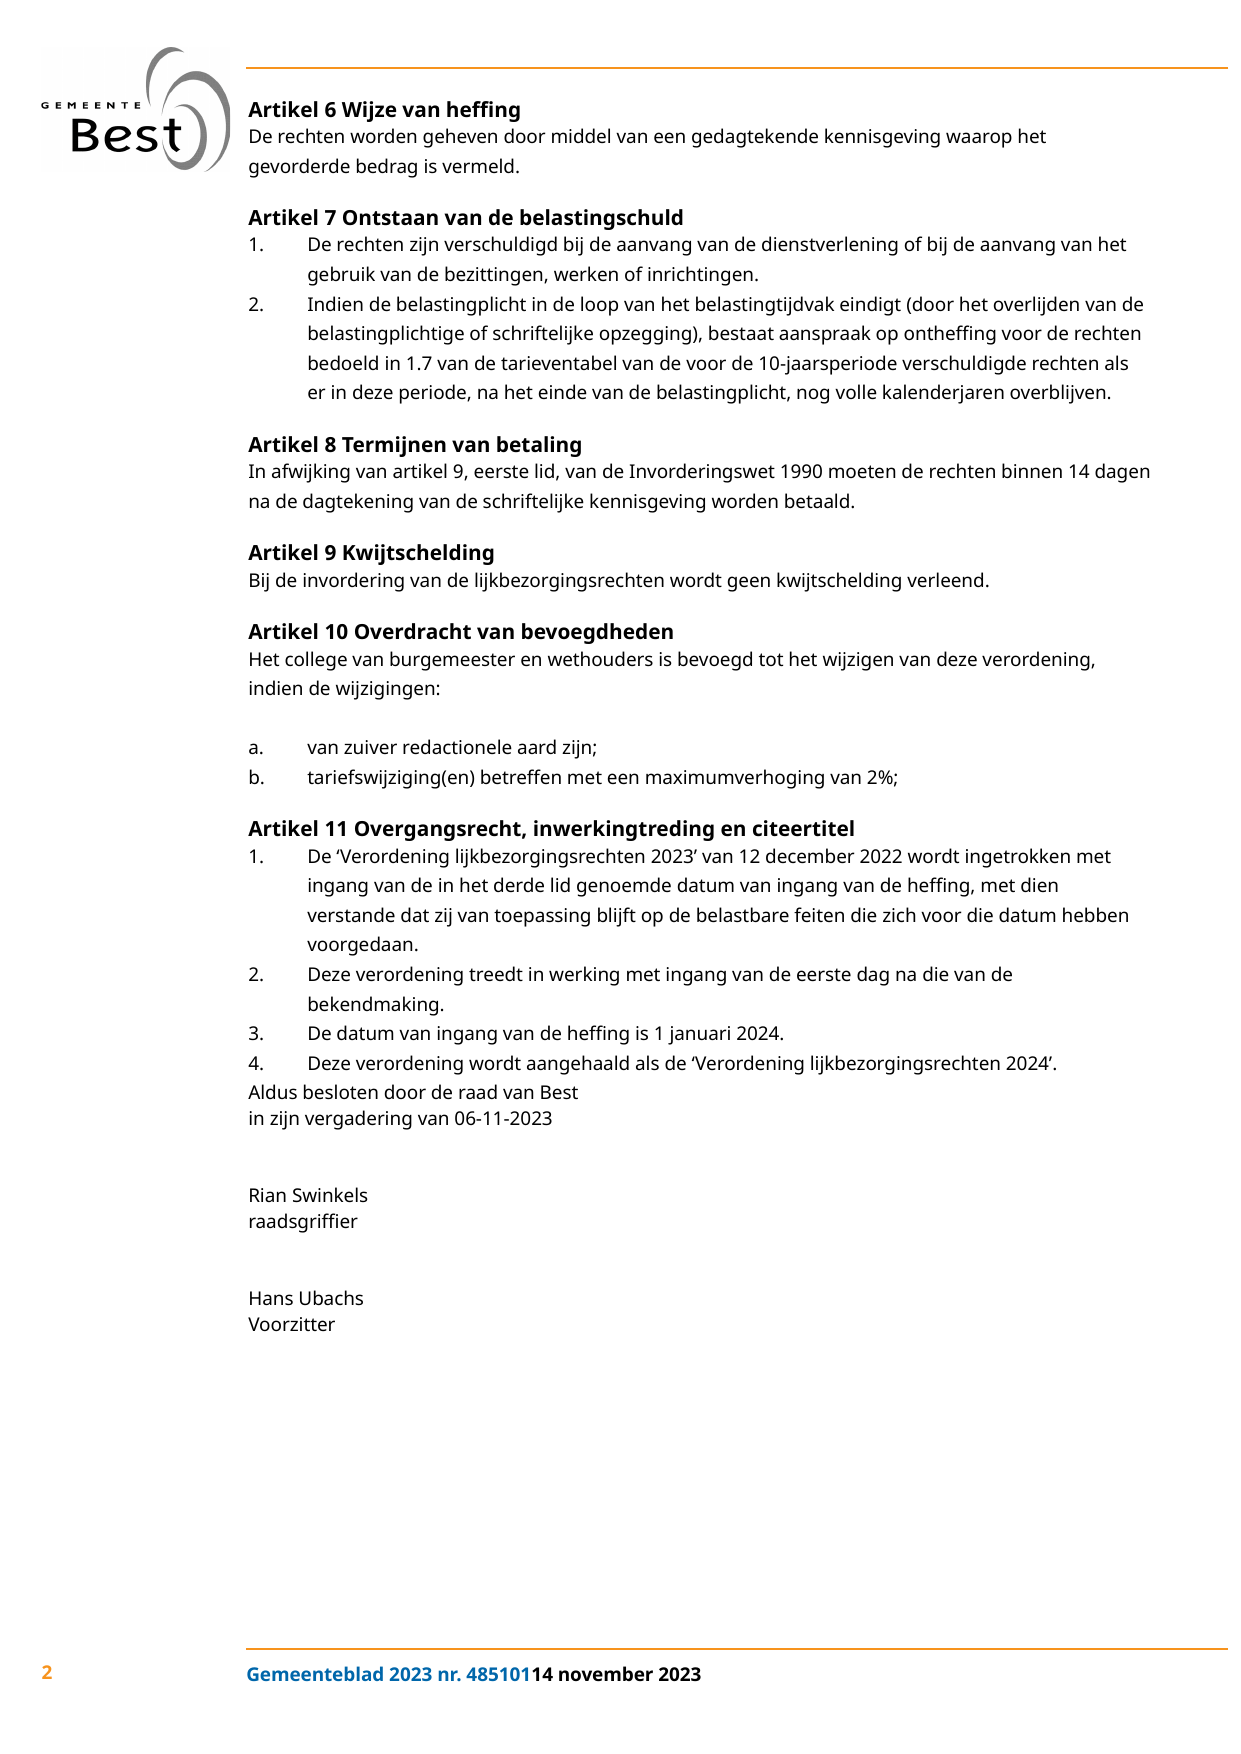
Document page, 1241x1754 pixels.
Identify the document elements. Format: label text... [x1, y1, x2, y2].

text in zijn vergadering van 06-11-2023 [248, 1105, 1152, 1131]
text Bij de invordering van de lijkbezorgingsrechten wordt geen kwijtschelding verleend. [248, 567, 1152, 593]
picture [41, 47, 231, 172]
list Deze verordening treedt in werking met ingang van de eerste dag na die van de bekendmaking. [248, 961, 1152, 1017]
list De datum van ingang van de heffing is 1 januari 2024. [248, 1020, 1152, 1046]
text Rian Swinkels [248, 1182, 1152, 1208]
text De rechten worden geheven door middel van een gedagtekende kennisgeving waarop het gevorderde bedrag is vermeld. [248, 123, 1152, 178]
text Artikel 8 Termijnen van betaling [248, 430, 1152, 458]
list De rechten zijn verschuldigd bij de aanvang van de dienstverlening of bij de aanvang van het gebruik van de bezittingen, werken of inrichtingen. [248, 232, 1152, 287]
text Aldus besloten door de raad van Best [248, 1079, 1152, 1105]
list De ‘Verordening lijkbezorgingsrechten 2023’ van 12 december 2022 wordt ingetrokken met ingang van de in het derde lid genoemde datum van ingang van de heffing, met dien verstande dat zij van toepassing blijft op de belastbare feiten die zich voor die datum hebben voorgedaan. [248, 843, 1152, 957]
text raadsgriffier [248, 1208, 1152, 1234]
text Hans Ubachs [248, 1285, 1152, 1311]
text Artikel 11 Overgangsrecht, inwerkingtreding en citeertitel [248, 814, 1152, 843]
list van zuiver redactionele aard zijn; [248, 734, 1152, 760]
text In afwijking van artikel 9, eerste lid, van de Invorderingswet 1990 moeten de rechten binnen 14 dagen na de dagtekening van de schriftelijke kennisgeving worden betaald. [248, 458, 1152, 514]
list Deze verordening wordt aangehaald als de ‘Verordening lijkbezorgingsrechten 2024’. [248, 1050, 1152, 1076]
text Artikel 9 Kwijtschelding [248, 538, 1152, 567]
text Artikel 7 Ontstaan van de belastingschuld [248, 203, 1152, 232]
text Het college van burgemeester en wethouders is bevoegd tot het wijzigen van deze verordening, indien de wijzigingen: [248, 646, 1152, 701]
list Indien de belastingplicht in de loop van het belastingtijdvak eindigt (door het overlijden van de belastingplichtige of schriftelijke opzegging), bestaat aanspraak op ontheffing voor de rechten bedoeld in 1.7 van de tarieventabel van de voor de 10-jaarsperiode verschuldigde rechten als er in deze periode, na het einde van de belastingplicht, nog volle kalenderjaren overblijven. [248, 291, 1152, 405]
list tariefswijziging(en) betreffen met een maximumverhoging van 2%; [248, 764, 1152, 790]
text Artikel 6 Wijze van heffing [248, 95, 1152, 123]
text Voorzitter [248, 1311, 1152, 1337]
text Artikel 10 Overdracht van bevoegdheden [248, 617, 1152, 646]
